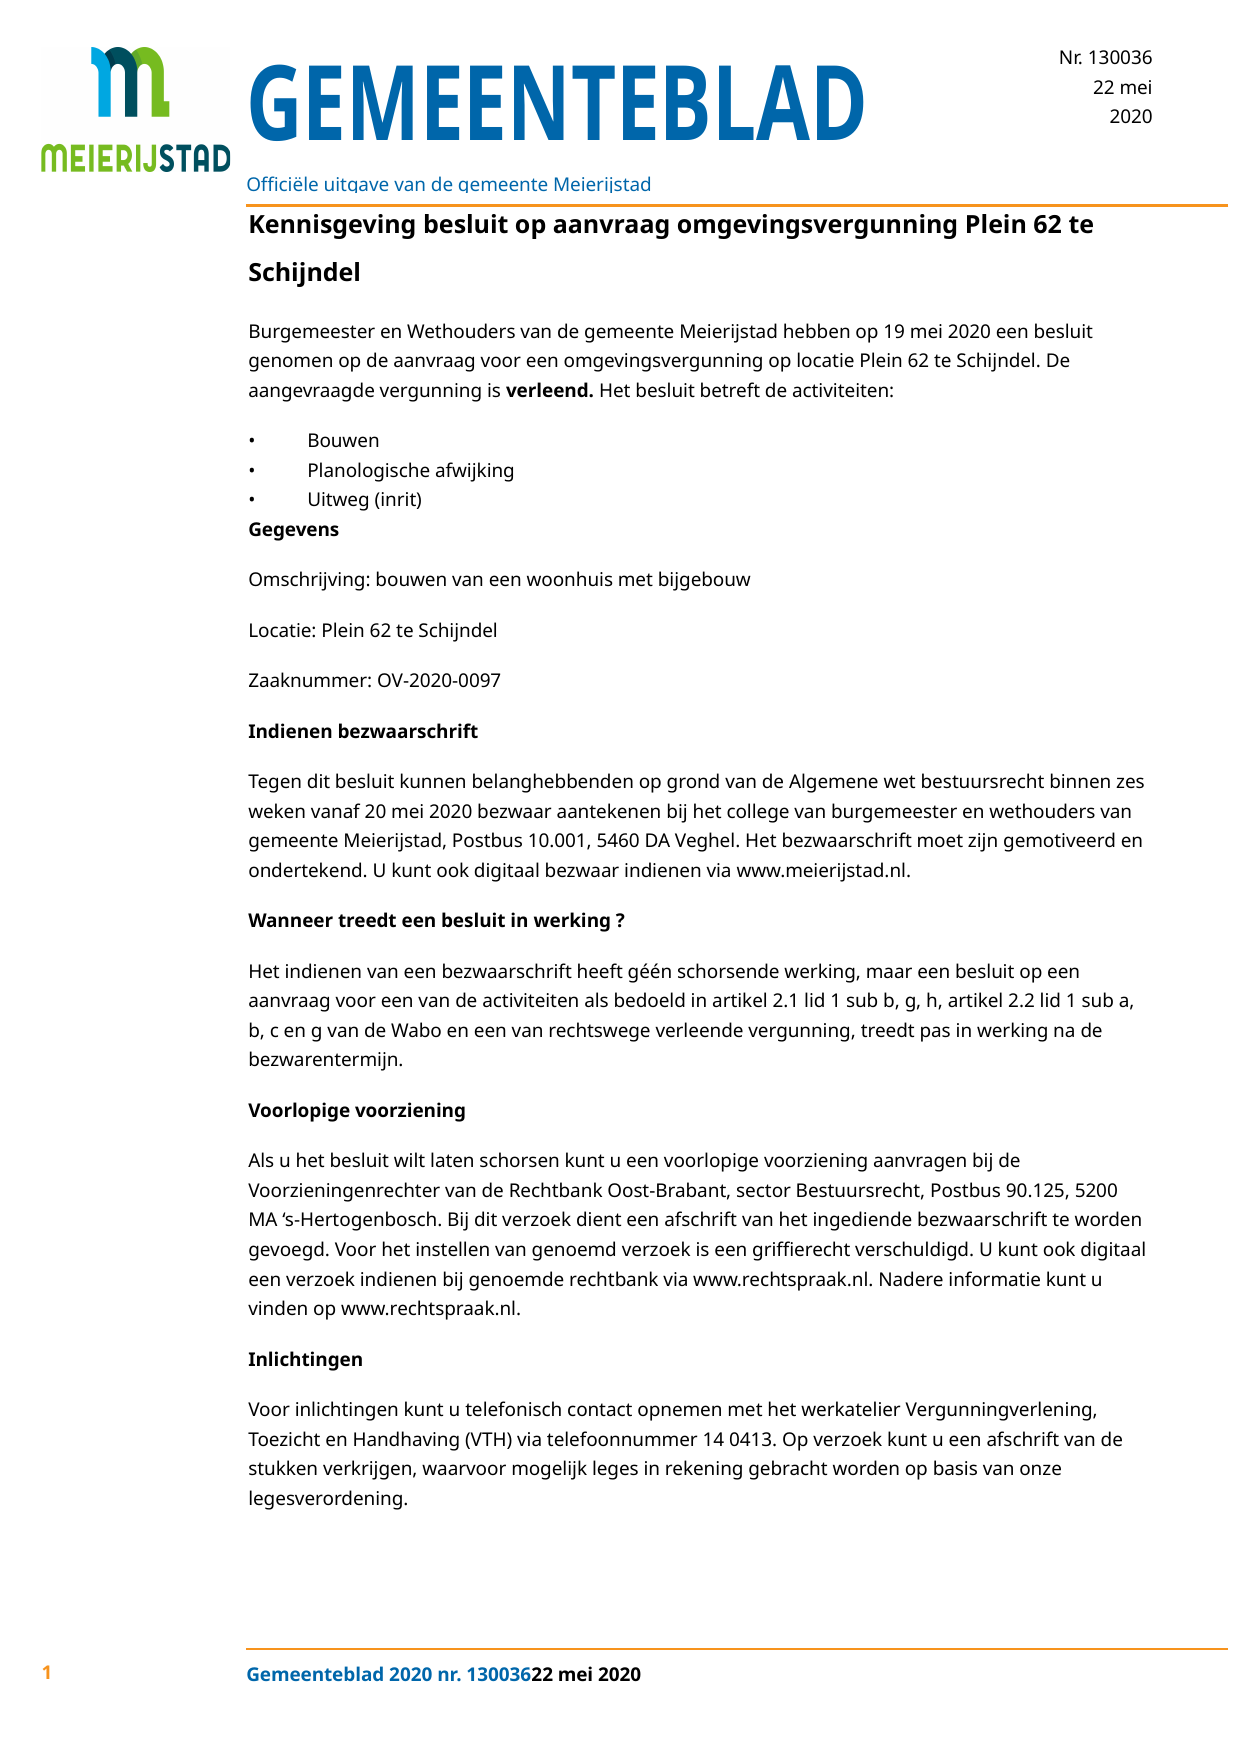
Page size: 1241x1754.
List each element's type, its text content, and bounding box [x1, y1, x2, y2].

list Planologische afwijking [248, 457, 1152, 483]
text Burgemeester en Wethouders van de gemeente Meierijstad hebben op 19 mei 2020 een besluit genomen op de aanvraag voor een omgevingsvergunning op locatie Plein 62 te Schijndel. De aangevraagde vergunning is verleend. Het besluit betreft de activiteiten: [248, 318, 1152, 403]
text Als u het besluit wilt laten schorsen kunt u een voorlopige voorziening aanvragen bij de Voorzieningenrechter van de Rechtbank Oost-Brabant, sector Bestuursrecht, Postbus 90.125, 5200 MA ‘s-Hertogenbosch. Bij dit verzoek dient een afschrift van het ingediende bezwaarschrift te worden gevoegd. Voor het instellen van genoemd verzoek is een griffierecht verschuldigd. U kunt ook digitaal een verzoek indienen bij genoemde rechtbank via www.rechtspraak.nl. Nadere informatie kunt u vinden op www.rechtspraak.nl. [248, 1147, 1152, 1321]
text Voor inlichtingen kunt u telefonisch contact opnemen met het werkatelier Vergunningverlening, Toezicht en Handhaving (VTH) via telefoonnummer 14 0413. Op verzoek kunt u een afschrift van de stukken verkrijgen, waarvoor mogelijk leges in rekening gebracht worden op basis van onze legesverordening. [248, 1396, 1152, 1511]
text Wanneer treedt een besluit in werking ? [248, 907, 1152, 933]
text Indienen bezwaarschrift [248, 718, 1152, 744]
text Zaaknummer: OV-2020-0097 [248, 667, 1152, 693]
picture [41, 47, 231, 172]
list Uitweg (inrit) [248, 487, 1152, 512]
list Bouwen [248, 427, 1152, 453]
text Omschrijving: bouwen van een woonhuis met bijgebouw [248, 567, 1152, 592]
text Tegen dit besluit kunnen belanghebbenden op grond van de Algemene wet bestuursrecht binnen zes weken vanaf 20 mei 2020 bezwaar aantekenen bij het college van burgemeester en wethouders van gemeente Meierijstad, Postbus 10.001, 5460 DA Veghel. Het bezwaarschrift moet zijn gemotiveerd en ondertekend. U kunt ook digitaal bezwaar indienen via www.meierijstad.nl. [248, 768, 1152, 883]
text Het indienen van een bezwaarschrift heeft géén schorsende werking, maar een besluit op een aanvraag voor een van de activiteiten als bedoeld in artikel 2.1 lid 1 sub b, g, h, artikel 2.2 lid 1 sub a, b, c en g van de Wabo en een van rechtswege verleende vergunning, treedt pas in werking na de bezwarentermijn. [248, 958, 1152, 1072]
text Gegevens [248, 516, 1152, 542]
text Locatie: Plein 62 te Schijndel [248, 617, 1152, 643]
text Kennisgeving besluit op aanvraag omgevingsvergunning Plein 62 te Schijndel [248, 207, 1152, 288]
text Voorlopige voorziening [248, 1097, 1152, 1123]
text Inlichtingen [248, 1346, 1152, 1372]
